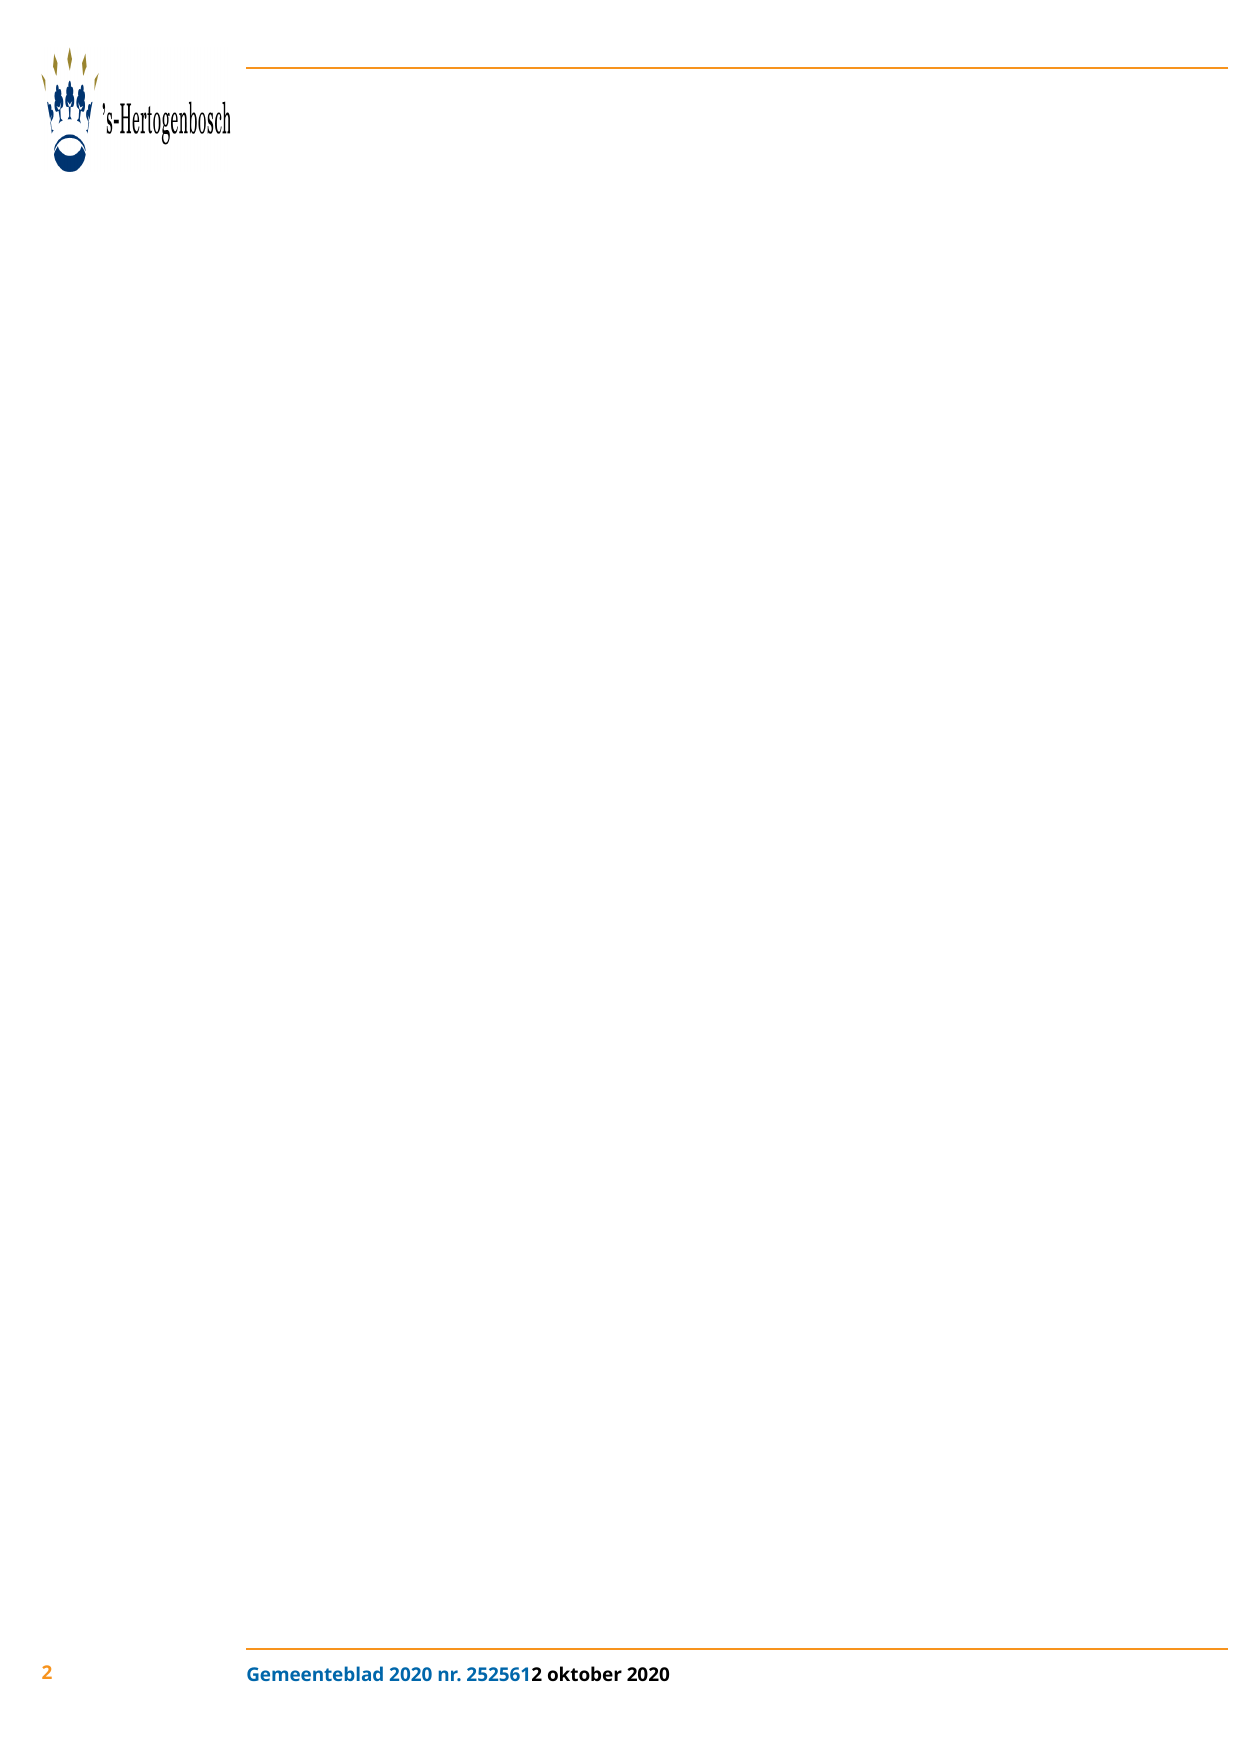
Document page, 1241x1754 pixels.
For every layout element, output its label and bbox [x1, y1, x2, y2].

picture [41, 47, 231, 172]
